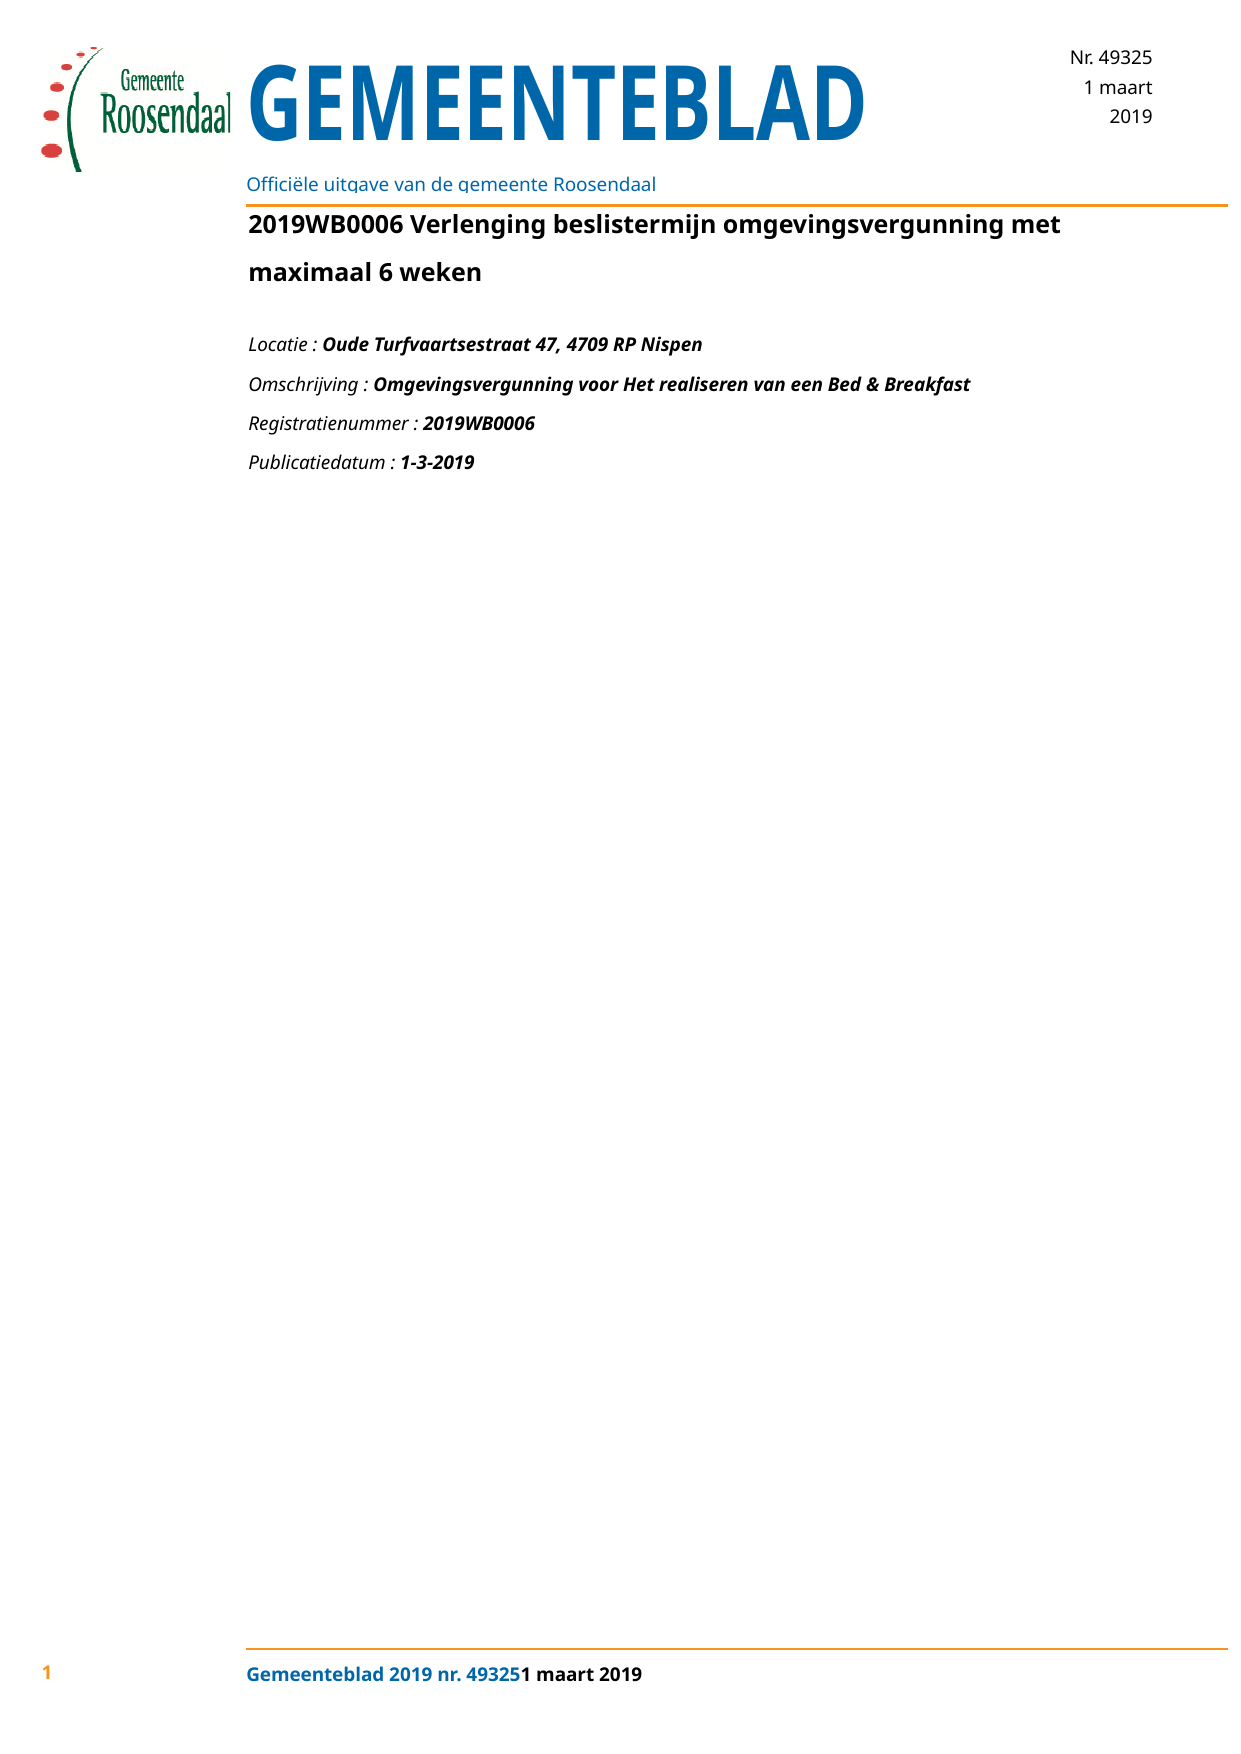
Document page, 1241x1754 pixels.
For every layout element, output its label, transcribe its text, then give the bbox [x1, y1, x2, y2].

text 2019WB0006 Verlenging beslistermijn omgevingsvergunning met maximaal 6 weken [248, 207, 1152, 288]
text Registratienummer : 2019WB0006 [248, 410, 1152, 436]
text Locatie : Oude Turfvaartsestraat 47, 4709 RP Nispen [248, 331, 1152, 357]
picture [41, 47, 231, 172]
text Omschrijving : Omgevingsvergunning voor Het realiseren van een Bed & Breakfast [248, 371, 1152, 396]
text Publicatiedatum : 1-3-2019 [248, 449, 1152, 475]
